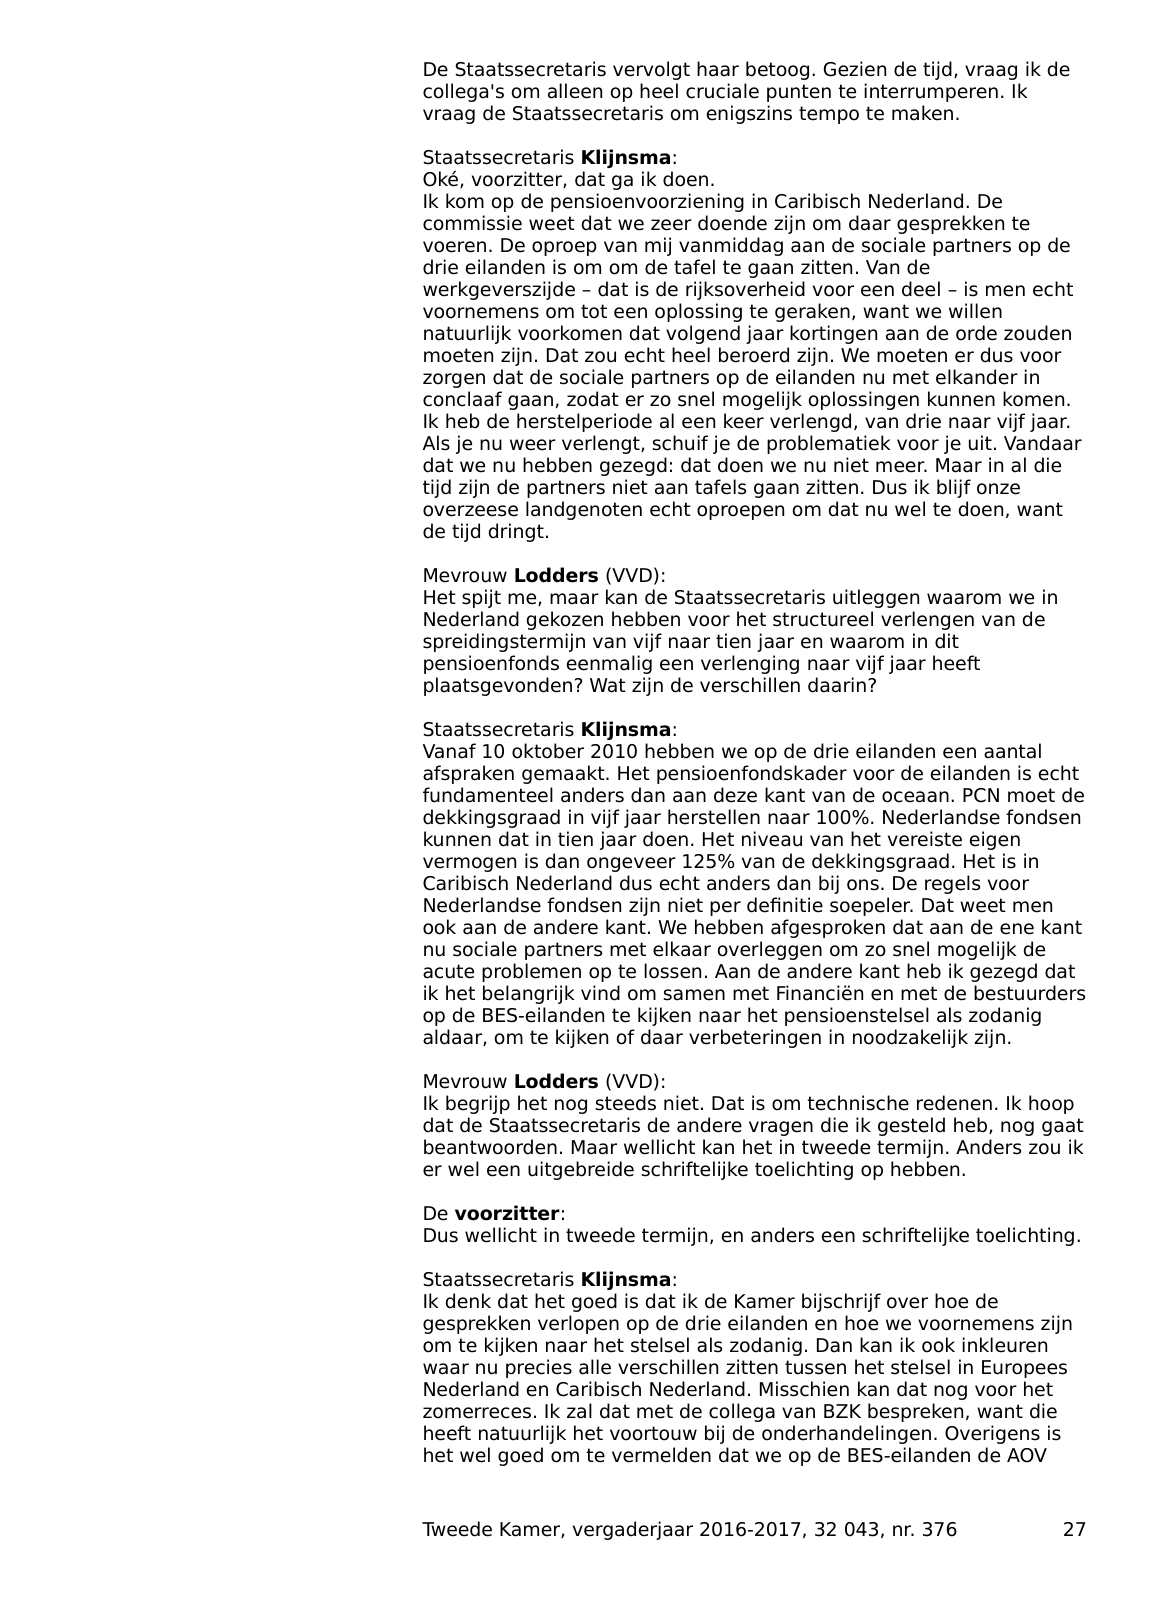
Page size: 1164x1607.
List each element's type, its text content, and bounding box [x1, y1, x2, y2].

text Ik denk dat het goed is dat ik de Kamer bijschrijf over hoe de gesprekken verlopen op de drie eilanden en hoe we voornemens zijn om te kijken naar het stelsel als zodanig. Dan kan ik ook inkleuren waar nu precies alle verschillen zitten tussen het stelsel in Europees Nederland en Caribisch Nederland. Misschien kan dat nog voor het zomerreces. Ik zal dat met de collega van BZK bespreken, want die heeft natuurlijk het voortouw bij de onderhandelingen. Overigens is het wel goed om te vermelden dat we op de BES-eilanden de AOV [422, 1291, 1087, 1467]
text Dus wellicht in tweede termijn, en anders een schriftelijke toelichting. [422, 1225, 1087, 1247]
text Mevrouw Lodders (VVD): [422, 565, 1087, 587]
text Het spijt me, maar kan de Staatssecretaris uitleggen waarom we in Nederland gekozen hebben voor het structureel verlengen van de spreidingstermijn van vijf naar tien jaar en waarom in dit pensioenfonds eenmalig een verlenging naar vijf jaar heeft plaatsgevonden? Wat zijn de verschillen daarin? [422, 587, 1087, 697]
text Ik begrijp het nog steeds niet. Dat is om technische redenen. Ik hoop dat de Staatssecretaris de andere vragen die ik gesteld heb, nog gaat beantwoorden. Maar wellicht kan het in tweede termijn. Anders zou ik er wel een uitgebreide schriftelijke toelichting op hebben. [422, 1093, 1087, 1181]
text Oké, voorzitter, dat ga ik doen. [422, 169, 1087, 191]
text Mevrouw Lodders (VVD): [422, 1071, 1087, 1093]
text Staatssecretaris Klijnsma: [422, 147, 1087, 169]
text De Staatssecretaris vervolgt haar betoog. Gezien de tijd, vraag ik de collega's om alleen op heel cruciale punten te interrumperen. Ik vraag de Staatssecretaris om enigszins tempo te maken. [422, 59, 1087, 125]
text Ik kom op de pensioenvoorziening in Caribisch Nederland. De commissie weet dat we zeer doende zijn om daar gesprekken te voeren. De oproep van mij vanmiddag aan de sociale partners op de drie eilanden is om om de tafel te gaan zitten. Van de werkgeverszijde – dat is de rijksoverheid voor een deel – is men echt voornemens om tot een oplossing te geraken, want we willen natuurlijk voorkomen dat volgend jaar kortingen aan de orde zouden moeten zijn. Dat zou echt heel beroerd zijn. We moeten er dus voor zorgen dat de sociale partners op de eilanden nu met elkander in conclaaf gaan, zodat er zo snel mogelijk oplossingen kunnen komen. Ik heb de herstelperiode al een keer verlengd, van drie naar vijf jaar. Als je nu weer verlengt, schuif je de problematiek voor je uit. Vandaar dat we nu hebben gezegd: dat doen we nu niet meer. Maar in al die tijd zijn de partners niet aan tafels gaan zitten. Dus ik blijf onze overzeese landgenoten echt oproepen om dat nu wel te doen, want de tijd dringt. [422, 191, 1087, 543]
text Vanaf 10 oktober 2010 hebben we op de drie eilanden een aantal afspraken gemaakt. Het pensioenfondskader voor de eilanden is echt fundamenteel anders dan aan deze kant van de oceaan. PCN moet de dekkingsgraad in vijf jaar herstellen naar 100%. Nederlandse fondsen kunnen dat in tien jaar doen. Het niveau van het vereiste eigen vermogen is dan ongeveer 125% van de dekkingsgraad. Het is in Caribisch Nederland dus echt anders dan bij ons. De regels voor Nederlandse fondsen zijn niet per definitie soepeler. Dat weet men ook aan de andere kant. We hebben afgesproken dat aan de ene kant nu sociale partners met elkaar overleggen om zo snel mogelijk de acute problemen op te lossen. Aan de andere kant heb ik gezegd dat ik het belangrijk vind om samen met Financiën en met de bestuurders op de BES-eilanden te kijken naar het pensioenstelsel als zodanig aldaar, om te kijken of daar verbeteringen in noodzakelijk zijn. [422, 741, 1087, 1049]
text Staatssecretaris Klijnsma: [422, 719, 1087, 741]
text Staatssecretaris Klijnsma: [422, 1269, 1087, 1291]
text De voorzitter: [422, 1203, 1087, 1225]
